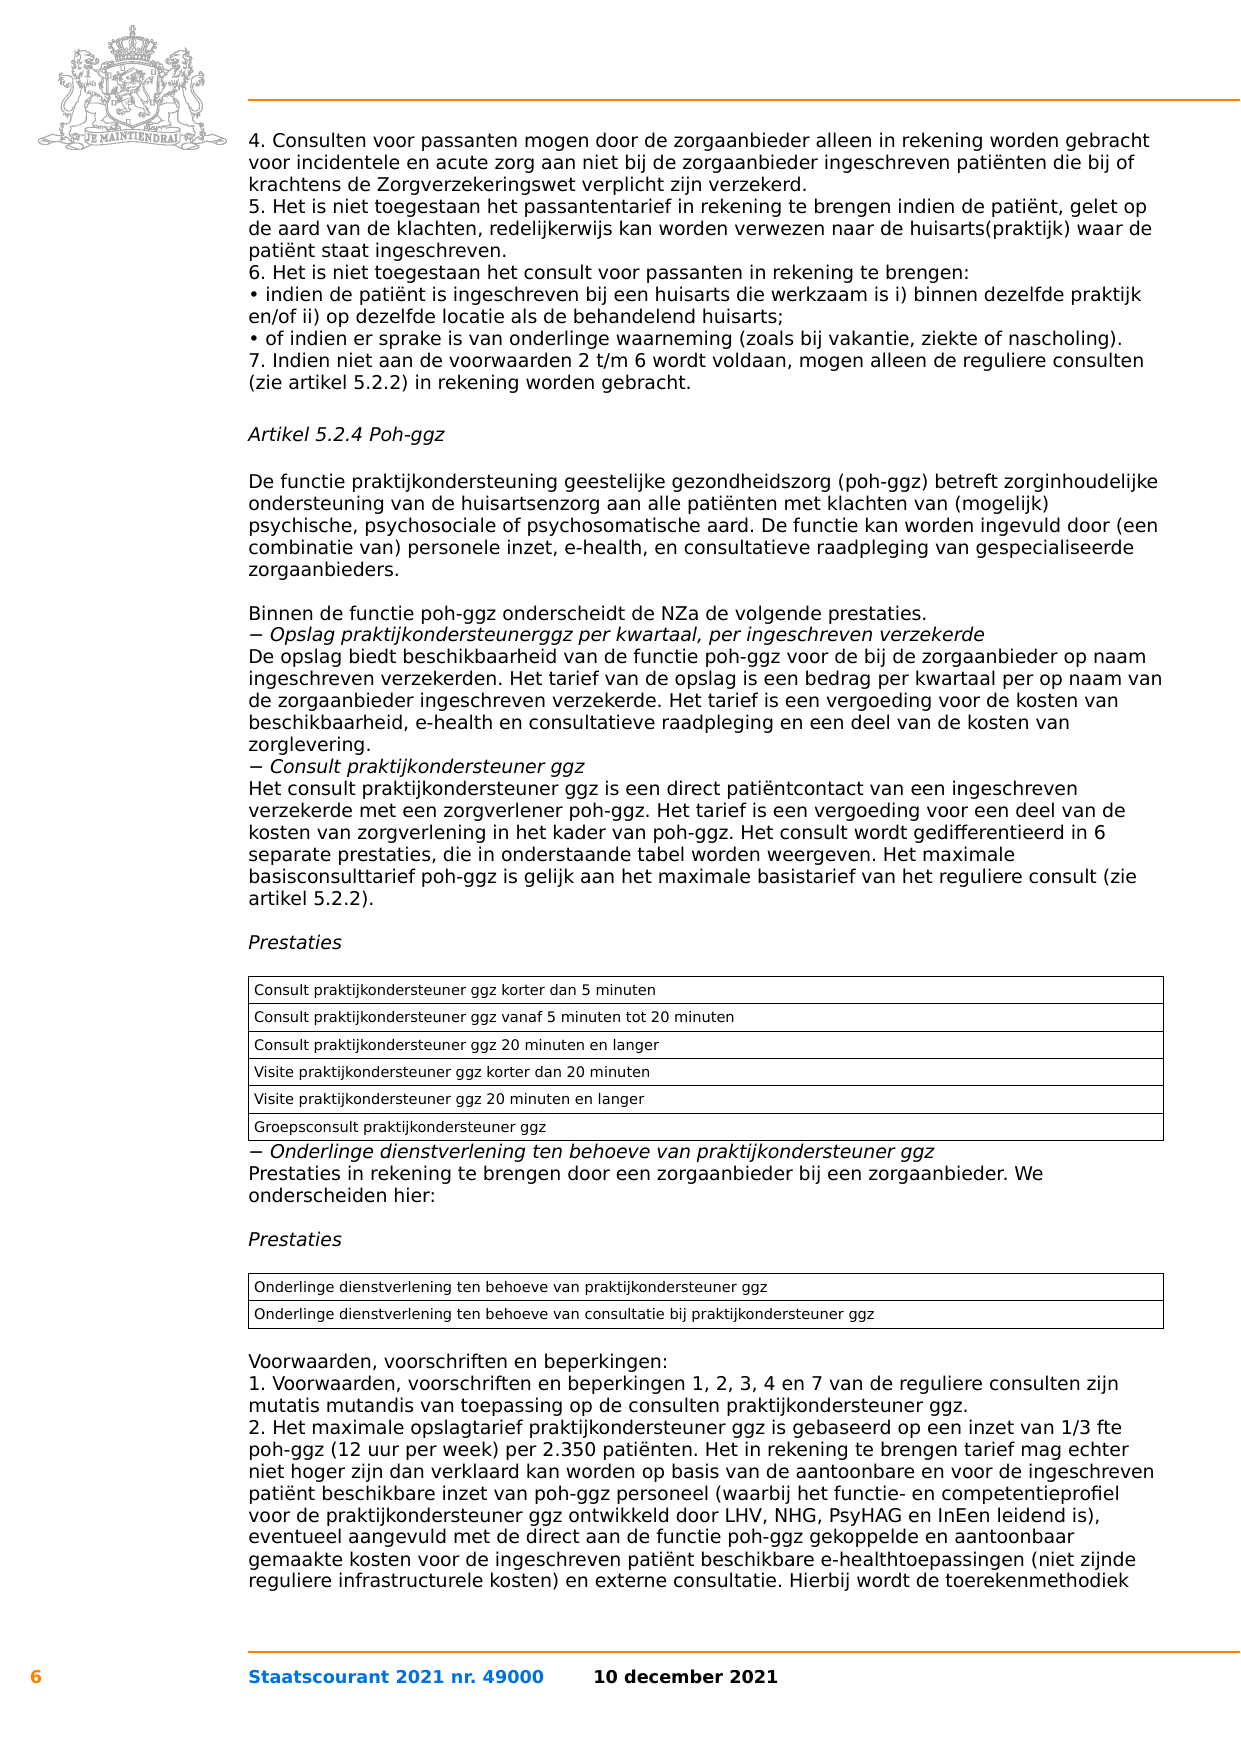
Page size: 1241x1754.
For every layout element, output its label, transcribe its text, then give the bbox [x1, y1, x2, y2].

text Prestaties in rekening te brengen door een zorgaanbieder bij een zorgaanbieder. We onderscheiden hier: [248, 1163, 1163, 1207]
subtitle Prestaties [248, 1229, 1163, 1251]
table_cell Groepsconsult praktijkondersteuner ggz [249, 1114, 1163, 1140]
text 2. Het maximale opslagtarief praktijkondersteuner ggz is gebaseerd op een inzet van 1/3 fte poh-ggz (12 uur per week) per 2.350 patiënten. Het in rekening te brengen tarief mag echter niet hoger zijn dan verklaard kan worden op basis van de aantoonbare en voor de ingeschreven patiënt beschikbare inzet van poh-ggz personeel (waarbij het functie- en competentieprofiel voor de praktijkondersteuner ggz ontwikkeld door LHV, NHG, PsyHAG en InEen leidend is), eventueel aangevuld met de direct aan de functie poh-ggz gekoppelde en aantoonbaar gemaakte kosten voor de ingeschreven patiënt beschikbare e-healthtoepassingen (niet zijnde reguliere infrastructurele kosten) en externe consultatie. Hierbij wordt de toerekenmethodiek [248, 1417, 1163, 1592]
text − Opslag praktijkondersteunerggz per kwartaal, per ingeschreven verzekerde [248, 624, 1163, 646]
text Voorwaarden, voorschriften en beperkingen: [248, 1351, 1163, 1373]
table_header Consult praktijkondersteuner ggz korter dan 5 minuten [249, 977, 1163, 1003]
table_cell Visite praktijkondersteuner ggz korter dan 20 minuten [249, 1059, 1163, 1085]
text 1. Voorwaarden, voorschriften en beperkingen 1, 2, 3, 4 en 7 van de reguliere consulten zijn mutatis mutandis van toepassing op de consulten praktijkondersteuner ggz. [248, 1373, 1163, 1417]
text − Consult praktijkondersteuner ggz [248, 756, 1163, 778]
text Binnen de functie poh-ggz onderscheidt de NZa de volgende prestaties. [248, 602, 1163, 624]
text 5. Het is niet toegestaan het passantentarief in rekening te brengen indien de patiënt, gelet op de aard van de klachten, redelijkerwijs kan worden verwezen naar de huisarts(praktijk) waar de patiënt staat ingeschreven. [248, 196, 1163, 262]
table_cell Consult praktijkondersteuner ggz vanaf 5 minuten tot 20 minuten [249, 1004, 1163, 1031]
text Het consult praktijkondersteuner ggz is een direct patiëntcontact van een ingeschreven verzekerde met een zorgverlener poh-ggz. Het tarief is een vergoeding voor een deel van de kosten van zorgverlening in het kader van poh-ggz. Het consult wordt gedifferentieerd in 6 separate prestaties, die in onderstaande tabel worden weergeven. Het maximale basisconsulttarief poh-ggz is gelijk aan het maximale basistarief van het reguliere consult (zie artikel 5.2.2). [248, 778, 1163, 910]
text 6. Het is niet toegestaan het consult voor passanten in rekening te brengen: [248, 262, 1163, 284]
text − Onderlinge dienstverlening ten behoeve van praktijkondersteuner ggz [248, 1141, 1163, 1163]
text 4. Consulten voor passanten mogen door de zorgaanbieder alleen in rekening worden gebracht voor incidentele en acute zorg aan niet bij de zorgaanbieder ingeschreven patiënten die bij of krachtens de Zorgverzekeringswet verplicht zijn verzekerd. [248, 130, 1163, 196]
table_cell Consult praktijkondersteuner ggz 20 minuten en langer [249, 1032, 1163, 1058]
text • of indien er sprake is van onderlinge waarneming (zoals bij vakantie, ziekte of nascholing). [248, 328, 1163, 350]
subtitle Artikel 5.2.4 Poh-ggz [248, 424, 1163, 446]
subtitle Prestaties [248, 932, 1163, 954]
table_cell Onderlinge dienstverlening ten behoeve van consultatie bij praktijkondersteuner ggz [249, 1301, 1163, 1328]
picture [38, 25, 227, 150]
text De functie praktijkondersteuning geestelijke gezondheidszorg (poh-ggz) betreft zorginhoudelijke ondersteuning van de huisartsenzorg aan alle patiënten met klachten van (mogelijk) psychische, psychosociale of psychosomatische aard. De functie kan worden ingevuld door (een combinatie van) personele inzet, e-health, en consultatieve raadpleging van gespecialiseerde zorgaanbieders. [248, 471, 1163, 581]
text • indien de patiënt is ingeschreven bij een huisarts die werkzaam is i) binnen dezelfde praktijk en/of ii) op dezelfde locatie als de behandelend huisarts; [248, 284, 1163, 328]
table_header Onderlinge dienstverlening ten behoeve van praktijkondersteuner ggz [249, 1274, 1163, 1300]
table_cell Visite praktijkondersteuner ggz 20 minuten en langer [249, 1086, 1163, 1113]
text 7. Indien niet aan de voorwaarden 2 t/m 6 wordt voldaan, mogen alleen de reguliere consulten (zie artikel 5.2.2) in rekening worden gebracht. [248, 350, 1163, 394]
text De opslag biedt beschikbaarheid van de functie poh-ggz voor de bij de zorgaanbieder op naam ingeschreven verzekerden. Het tarief van de opslag is een bedrag per kwartaal per op naam van de zorgaanbieder ingeschreven verzekerde. Het tarief is een vergoeding voor de kosten van beschikbaarheid, e-health en consultatieve raadpleging en een deel van de kosten van zorglevering. [248, 646, 1163, 756]
